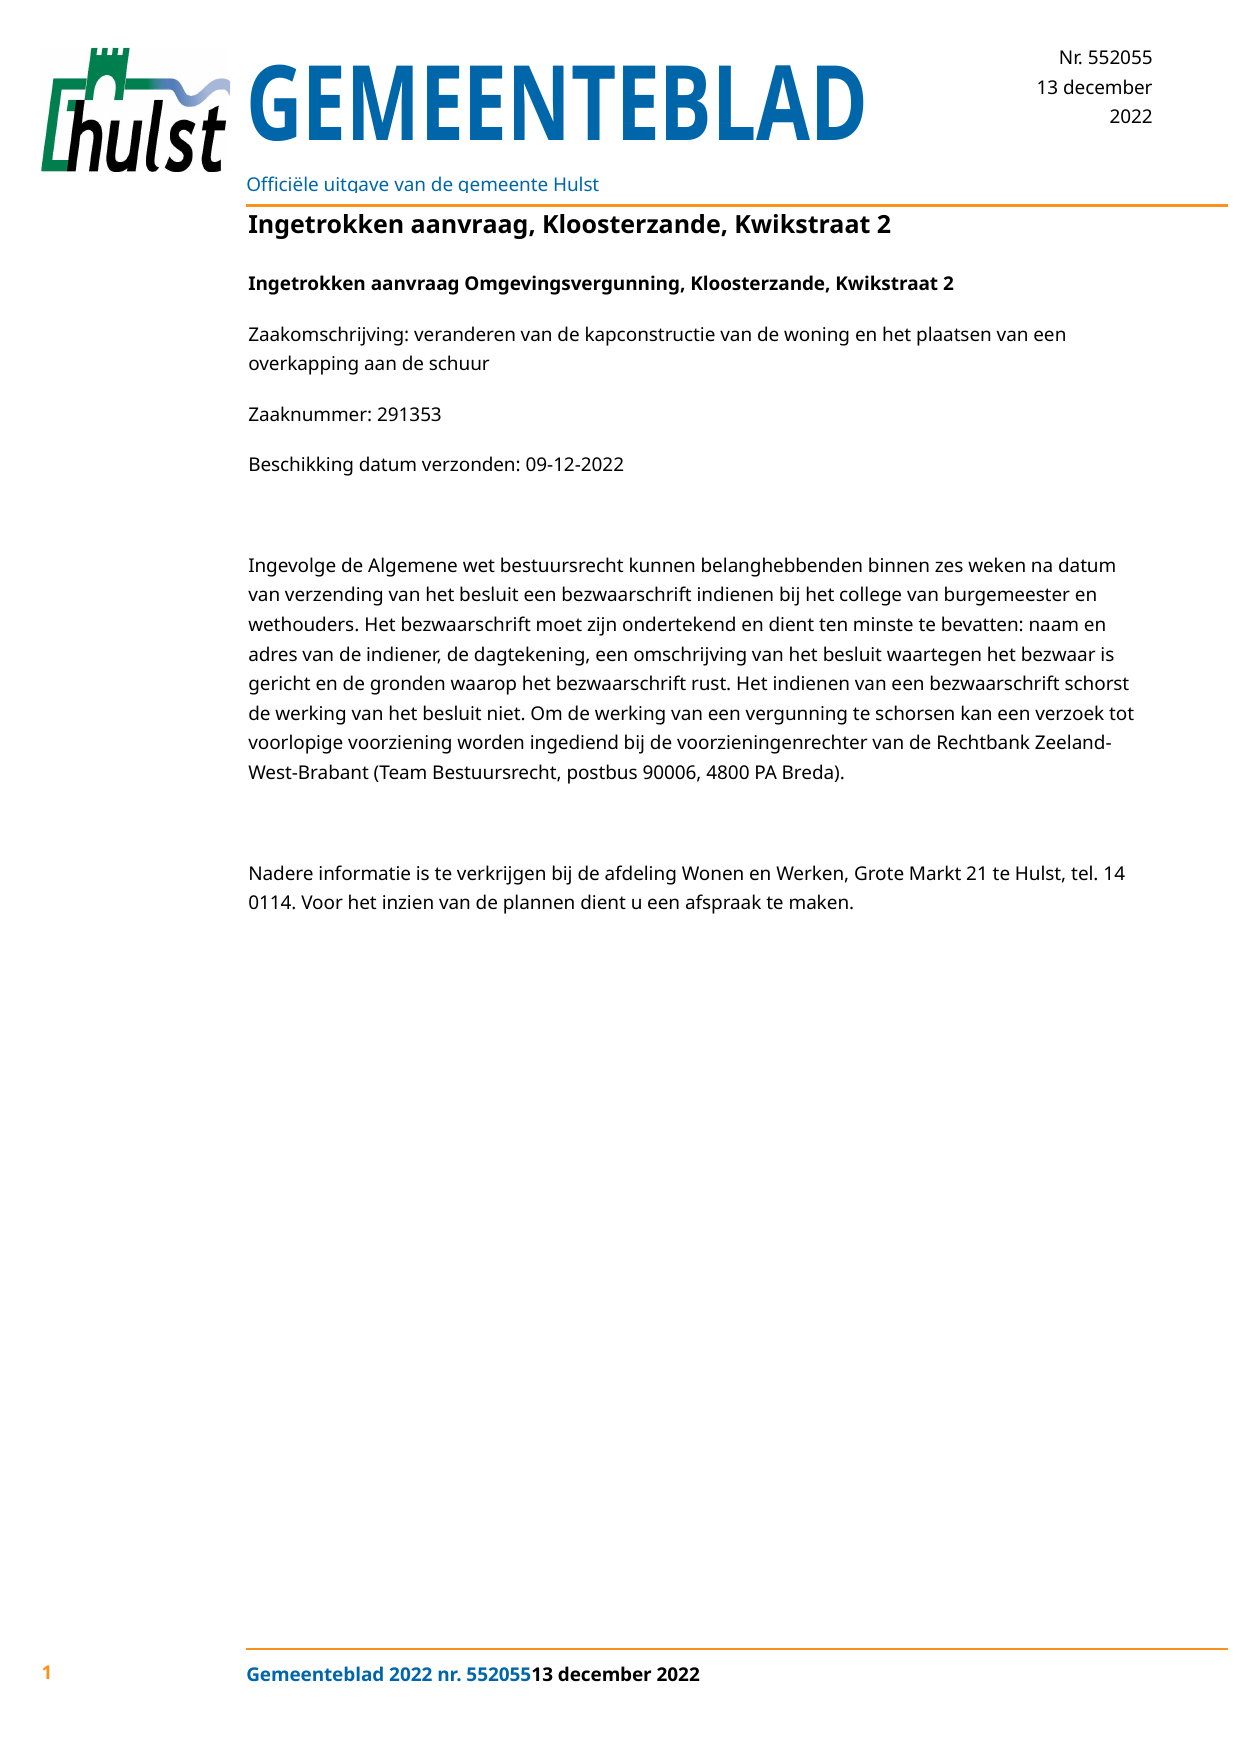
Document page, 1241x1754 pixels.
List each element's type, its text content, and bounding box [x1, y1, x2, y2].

picture [41, 47, 231, 172]
text Ingetrokken aanvraag Omgevingsvergunning, Kloosterzande, Kwikstraat 2 [248, 270, 1152, 296]
text Zaakomschrijving: veranderen van de kapconstructie van de woning en het plaatsen van een overkapping aan de schuur [248, 321, 1152, 376]
text Ingevolge de Algemene wet bestuursrecht kunnen belanghebbenden binnen zes weken na datum van verzending van het besluit een bezwaarschrift indienen bij het college van burgemeester en wethouders. Het bezwaarschrift moet zijn ondertekend en dient ten minste te bevatten: naam en adres van de indiener, de dagtekening, een omschrijving van het besluit waartegen het bezwaar is gericht en de gronden waarop het bezwaarschrift rust. Het indienen van een bezwaarschrift schorst de werking van het besluit niet. Om de werking van een vergunning te schorsen kan een verzoek tot voorlopige voorziening worden ingediend bij de voorzieningenrechter van de Rechtbank Zeeland-West-Brabant (Team Bestuursrecht, postbus 90006, 4800 PA Breda). [248, 552, 1152, 785]
text Nadere informatie is te verkrijgen bij de afdeling Wonen en Werken, Grote Markt 21 te Hulst, tel. 14 0114. Voor het inzien van de plannen dient u een afspraak te maken. [248, 860, 1152, 915]
text Beschikking datum verzonden: 09-12-2022 [248, 451, 1152, 477]
text Ingetrokken aanvraag, Kloosterzande, Kwikstraat 2 [248, 207, 1152, 241]
text Zaaknummer: 291353 [248, 401, 1152, 426]
